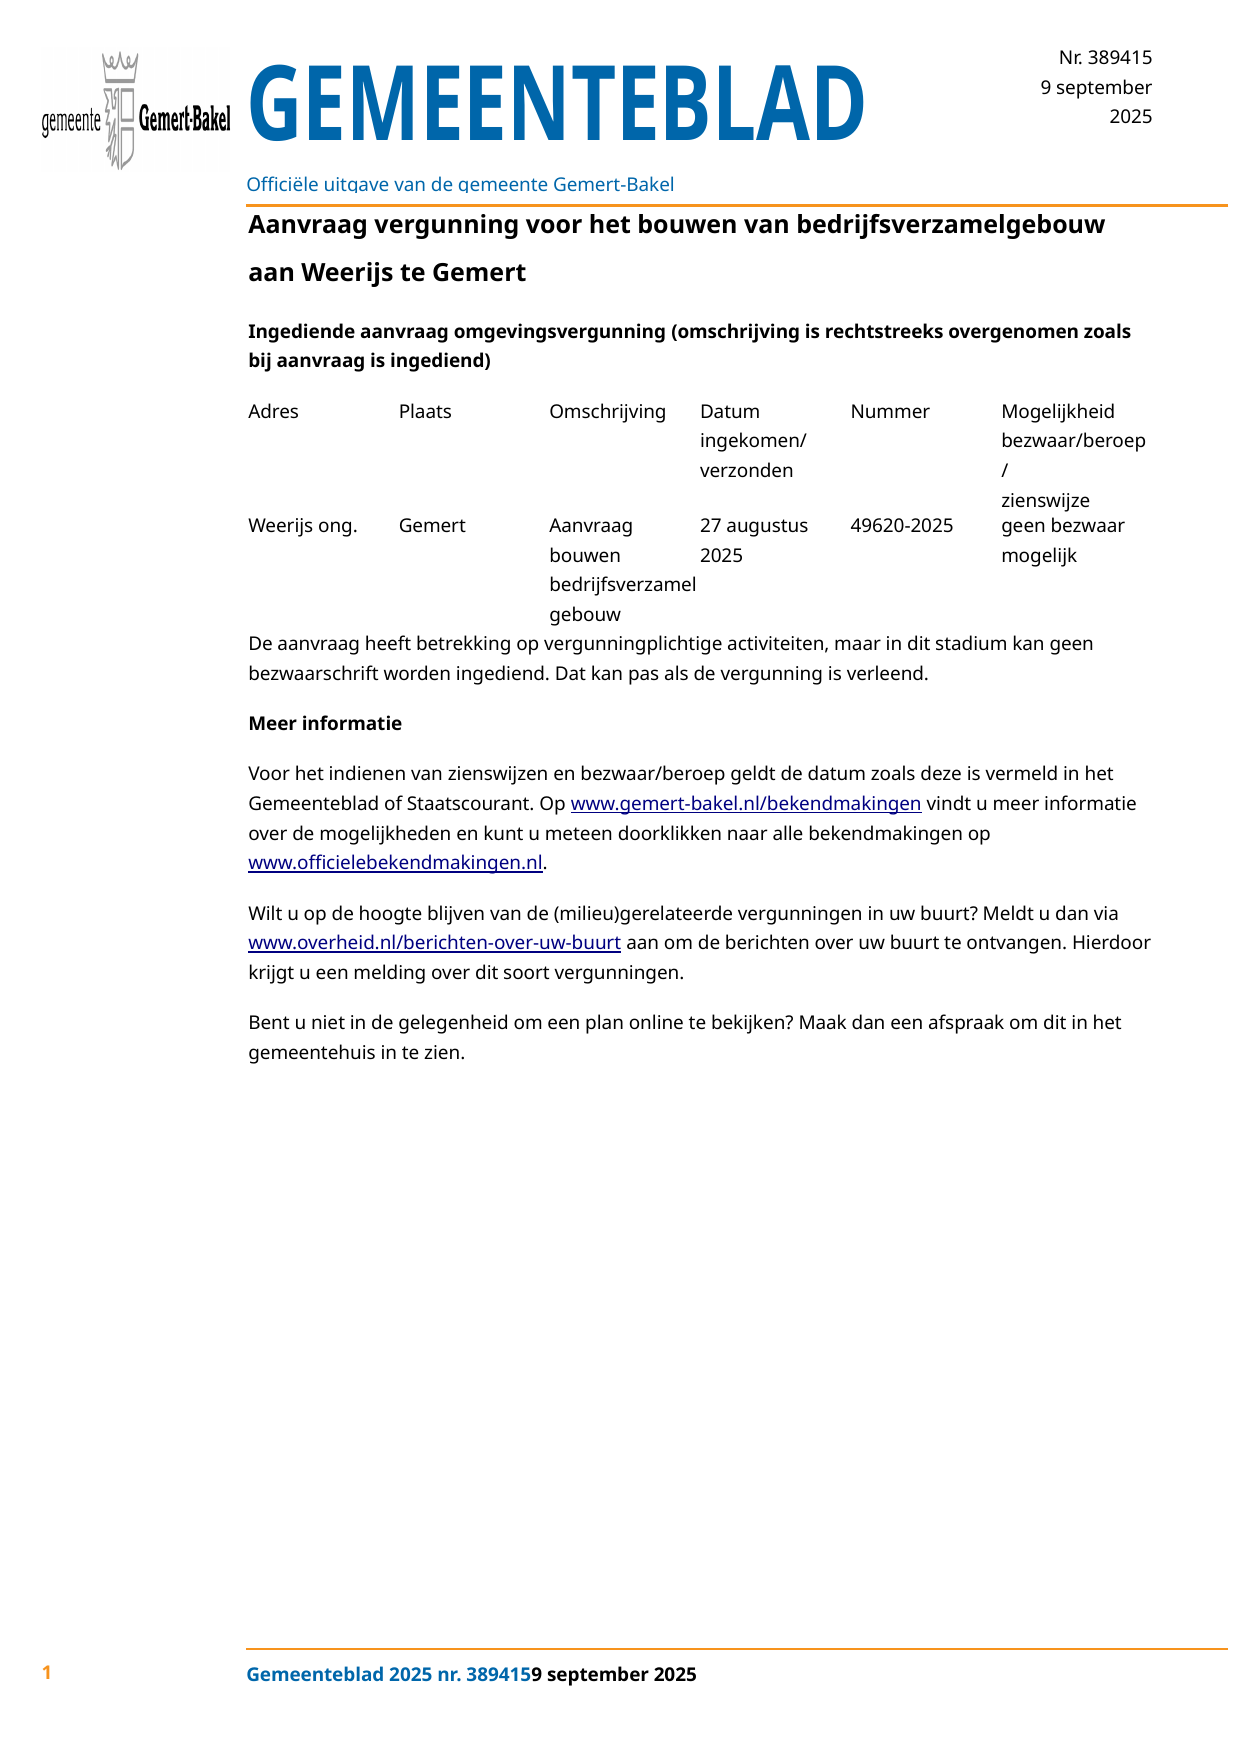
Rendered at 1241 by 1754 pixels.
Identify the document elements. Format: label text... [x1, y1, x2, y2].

table_cell Weerijs ong. [248, 513, 398, 627]
table_cell geen bezwaar mogelijk [1001, 513, 1152, 627]
text Wilt u op de hoogte blijven van de (milieu)gerelateerde vergunningen in uw buurt? Meldt u dan via www.overheid.nl/berichten-over-uw-buurt aan om de berichten over uw buurt te ontvangen. Hierdoor krijgt u een melding over dit soort vergunningen. [248, 900, 1152, 985]
table_header Omschrijving [549, 398, 700, 512]
table_header Adres [248, 398, 398, 512]
table_header Mogelijkheid bezwaar/beroep/ zienswijze [1001, 398, 1152, 512]
table_cell Gemert [399, 513, 549, 627]
text Bent u niet in de gelegenheid om een plan online te bekijken? Maak dan een afspraak om dit in het gemeentehuis in te zien. [248, 1009, 1152, 1065]
table_cell 49620-2025 [850, 513, 1001, 627]
table_header Datum ingekomen/ verzonden [700, 398, 850, 512]
text Ingediende aanvraag omgevingsvergunning (omschrijving is rechtstreeks overgenomen zoals bij aanvraag is ingediend) [248, 318, 1152, 373]
text Meer informatie [248, 710, 1152, 736]
table_header Plaats [399, 398, 549, 512]
text De aanvraag heeft betrekking op vergunningplichtige activiteiten, maar in dit stadium kan geen bezwaarschrift worden ingediend. Dat kan pas als de vergunning is verleend. [248, 630, 1152, 686]
text Aanvraag vergunning voor het bouwen van bedrijfsverzamelgebouw aan Weerijs te Gemert [248, 207, 1152, 288]
text Voor het indienen van zienswijzen en bezwaar/beroep geldt de datum zoals deze is vermeld in het Gemeenteblad of Staatscourant. Op www.gemert-bakel.nl/bekendmakingen vindt u meer informatie over de mogelijkheden en kunt u meteen doorklikken naar alle bekendmakingen op www.officielebekendmakingen.nl. [248, 761, 1152, 875]
table_cell Aanvraag bouwen bedrijfsverzamelgebouw [549, 513, 700, 627]
table_header Nummer [850, 398, 1001, 512]
picture [41, 47, 231, 172]
table_cell 27 augustus 2025 [700, 513, 850, 627]
